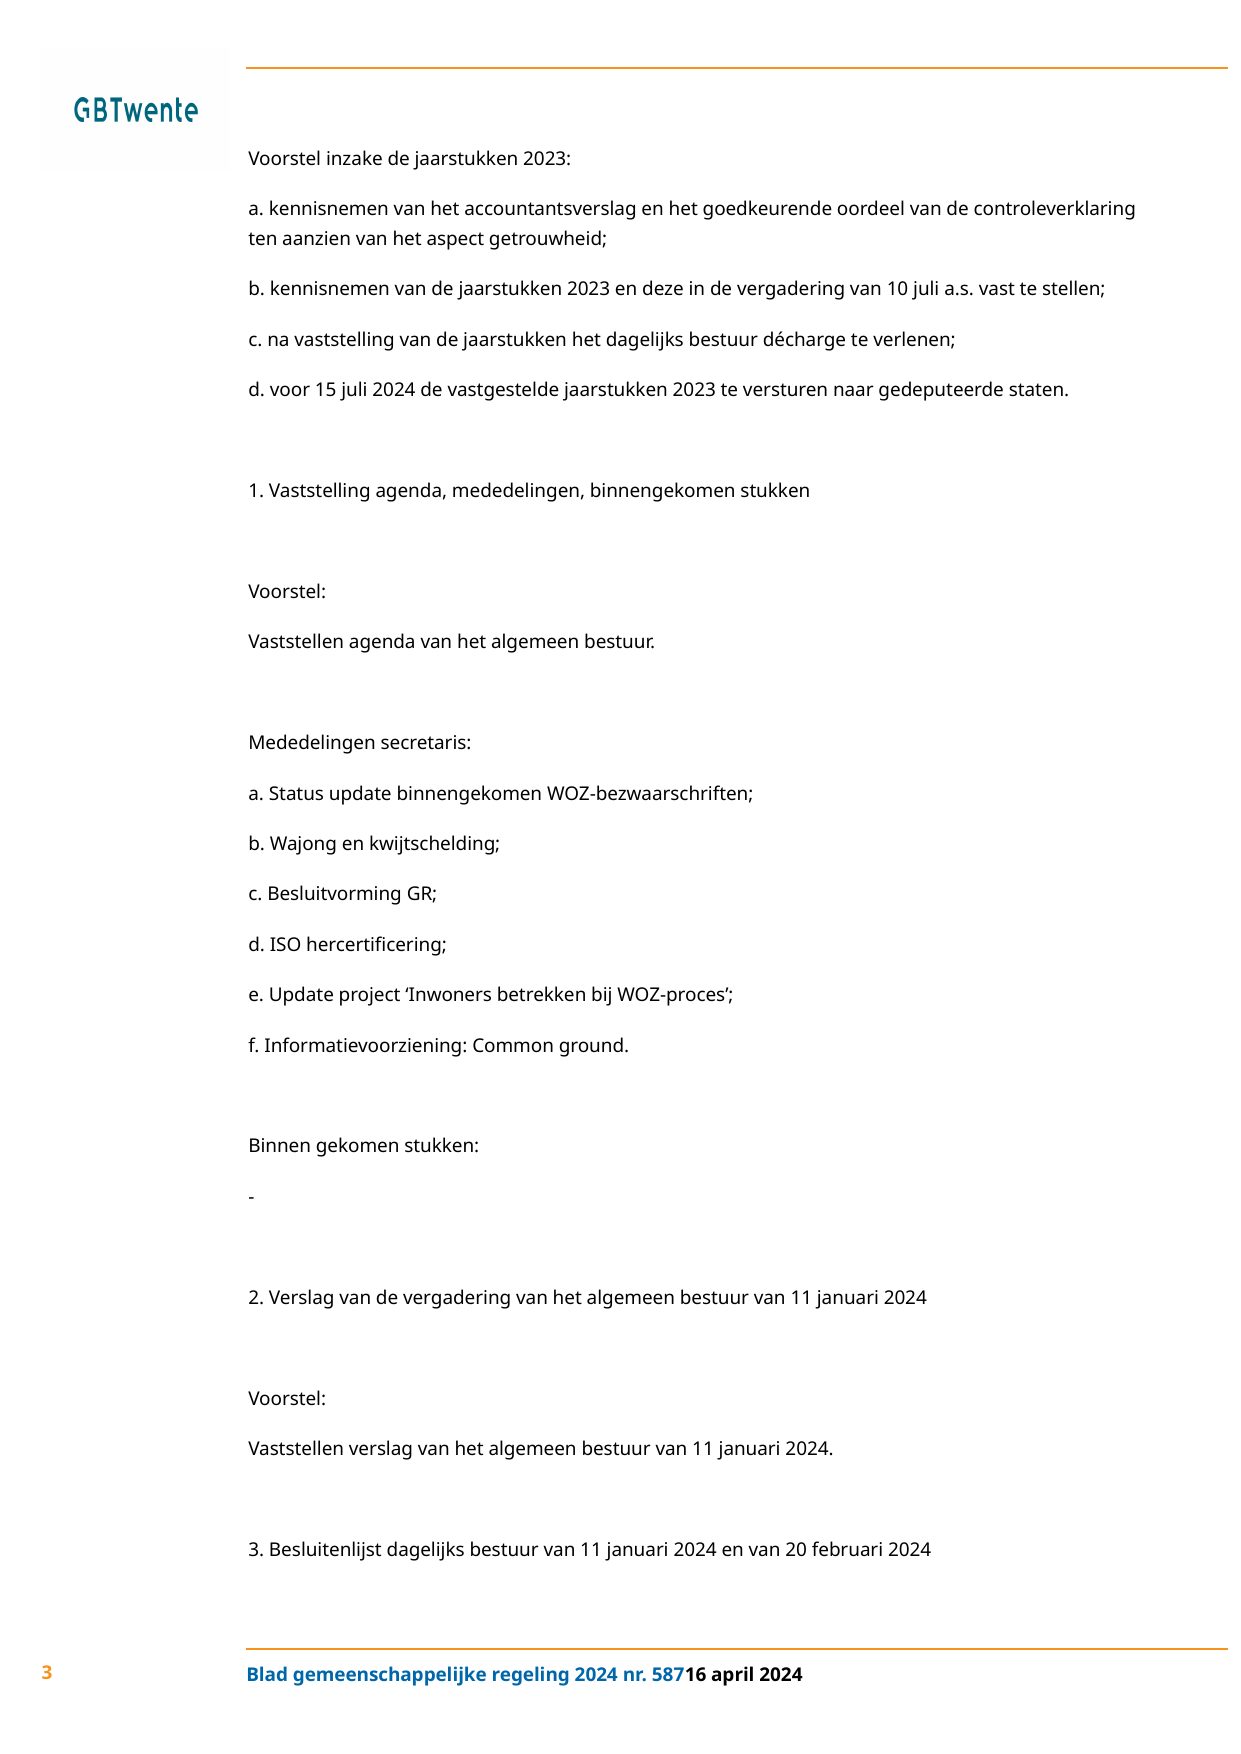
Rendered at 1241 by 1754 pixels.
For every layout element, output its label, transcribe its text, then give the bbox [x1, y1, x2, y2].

text - [248, 1183, 1152, 1209]
text e. Update project ‘Inwoners betrekken bij WOZ-proces’; [248, 981, 1152, 1007]
text b. kennisnemen van de jaarstukken 2023 en deze in de vergadering van 10 juli a.s. vast te stellen; [248, 276, 1152, 301]
picture [41, 47, 231, 172]
text Vaststellen verslag van het algemeen bestuur van 11 januari 2024. [248, 1435, 1152, 1461]
text 2. Verslag van de vergadering van het algemeen bestuur van 11 januari 2024 [248, 1284, 1152, 1310]
text c. Besluitvorming GR; [248, 881, 1152, 906]
text Mededelingen secretaris: [248, 729, 1152, 755]
text Binnen gekomen stukken: [248, 1133, 1152, 1158]
text Voorstel: [248, 1385, 1152, 1411]
text f. Informatievoorziening: Common ground. [248, 1032, 1152, 1058]
text d. ISO hercertificering; [248, 931, 1152, 957]
text c. na vaststelling van de jaarstukken het dagelijks bestuur décharge te verlenen; [248, 326, 1152, 352]
text Voorstel inzake de jaarstukken 2023: [248, 145, 1152, 171]
text 3. Besluitenlijst dagelijks bestuur van 11 januari 2024 en van 20 februari 2024 [248, 1536, 1152, 1562]
text Vaststellen agenda van het algemeen bestuur. [248, 628, 1152, 654]
text 1. Vaststelling agenda, mededelingen, binnengekomen stukken [248, 477, 1152, 503]
text b. Wajong en kwijtschelding; [248, 830, 1152, 856]
text Voorstel: [248, 578, 1152, 604]
text a. Status update binnengekomen WOZ-bezwaarschriften; [248, 780, 1152, 806]
text d. voor 15 juli 2024 de vastgestelde jaarstukken 2023 te versturen naar gedeputeerde staten. [248, 376, 1152, 402]
text a. kennisnemen van het accountantsverslag en het goedkeurende oordeel van de controleverklaring ten aanzien van het aspect getrouwheid; [248, 196, 1152, 251]
